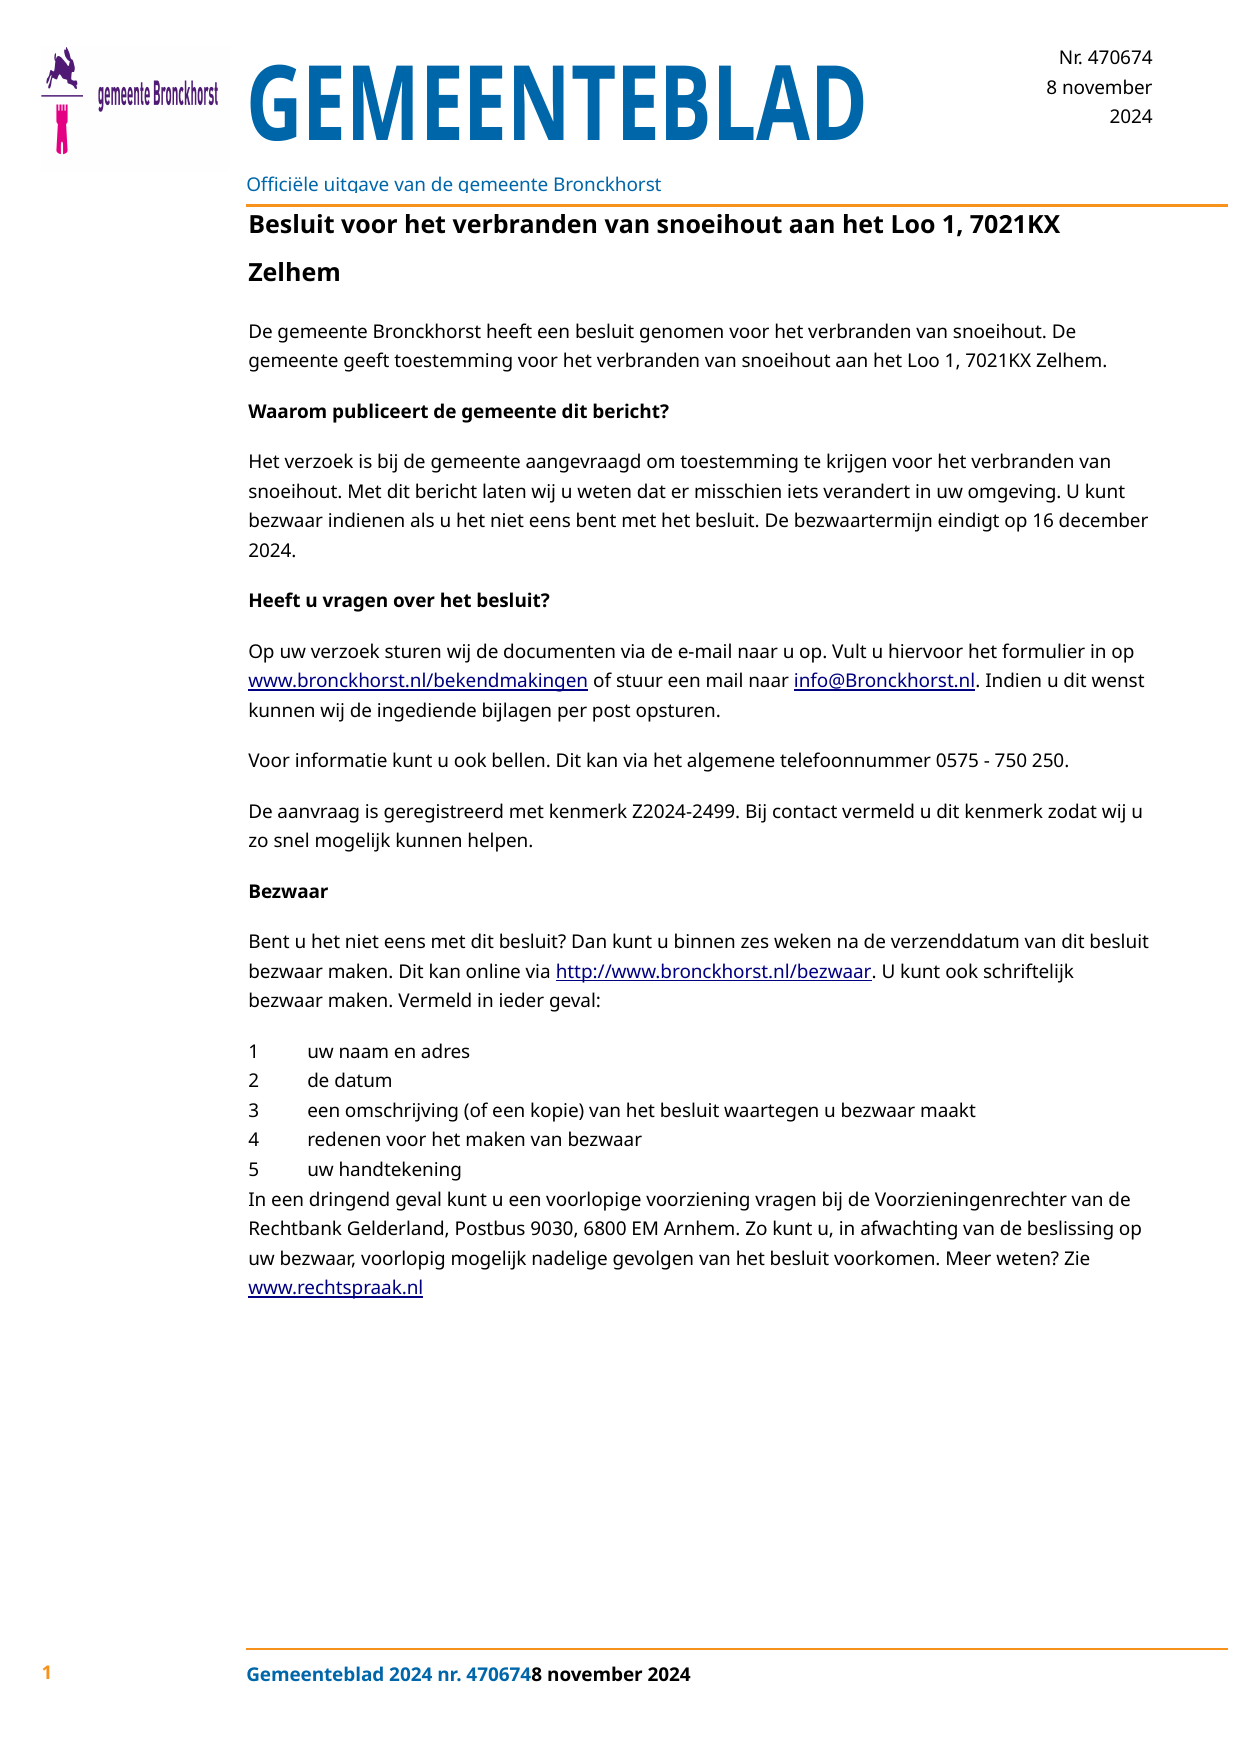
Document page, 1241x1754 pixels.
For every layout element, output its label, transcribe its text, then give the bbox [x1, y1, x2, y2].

list uw handtekening [248, 1156, 1152, 1182]
text Bezwaar [248, 878, 1152, 904]
list uw naam en adres [248, 1038, 1152, 1064]
text Heeft u vragen over het besluit? [248, 587, 1152, 613]
list een omschrijving (of een kopie) van het besluit waartegen u bezwaar maakt [248, 1097, 1152, 1123]
text Het verzoek is bij de gemeente aangevraagd om toestemming te krijgen voor het verbranden van snoeihout. Met dit bericht laten wij u weten dat er misschien iets verandert in uw omgeving. U kunt bezwaar indienen als u het niet eens bent met het besluit. De bezwaartermijn eindigt op 16 december 2024. [248, 448, 1152, 563]
text Op uw verzoek sturen wij de documenten via de e-mail naar u op. Vult u hiervoor het formulier in op www.bronckhorst.nl/bekendmakingen of stuur een mail naar info@Bronckhorst.nl. Indien u dit wenst kunnen wij de ingediende bijlagen per post opsturen. [248, 638, 1152, 723]
text De gemeente Bronckhorst heeft een besluit genomen voor het verbranden van snoeihout. De gemeente geeft toestemming voor het verbranden van snoeihout aan het Loo 1, 7021KX Zelhem. [248, 318, 1152, 373]
text De aanvraag is geregistreerd met kenmerk Z2024-2499. Bij contact vermeld u dit kenmerk zodat wij u zo snel mogelijk kunnen helpen. [248, 798, 1152, 853]
picture [41, 47, 231, 172]
text Bent u het niet eens met dit besluit? Dan kunt u binnen zes weken na de verzenddatum van dit besluit bezwaar maken. Dit kan online via http://www.bronckhorst.nl/bezwaar. U kunt ook schriftelijk bezwaar maken. Vermeld in ieder geval: [248, 928, 1152, 1013]
list redenen voor het maken van bezwaar [248, 1127, 1152, 1152]
text Waarom publiceert de gemeente dit bericht? [248, 398, 1152, 424]
text Besluit voor het verbranden van snoeihout aan het Loo 1, 7021KX Zelhem [248, 207, 1152, 288]
text In een dringend geval kunt u een voorlopige voorziening vragen bij de Voorzieningenrechter van de Rechtbank Gelderland, Postbus 9030, 6800 EM Arnhem. Zo kunt u, in afwachting van de beslissing op uw bezwaar, voorlopig mogelijk nadelige gevolgen van het besluit voorkomen. Meer weten? Zie www.rechtspraak.nl [248, 1186, 1152, 1300]
text Voor informatie kunt u ook bellen. Dit kan via het algemene telefoonnummer 0575 - 750 250. [248, 747, 1152, 773]
list de datum [248, 1067, 1152, 1093]
